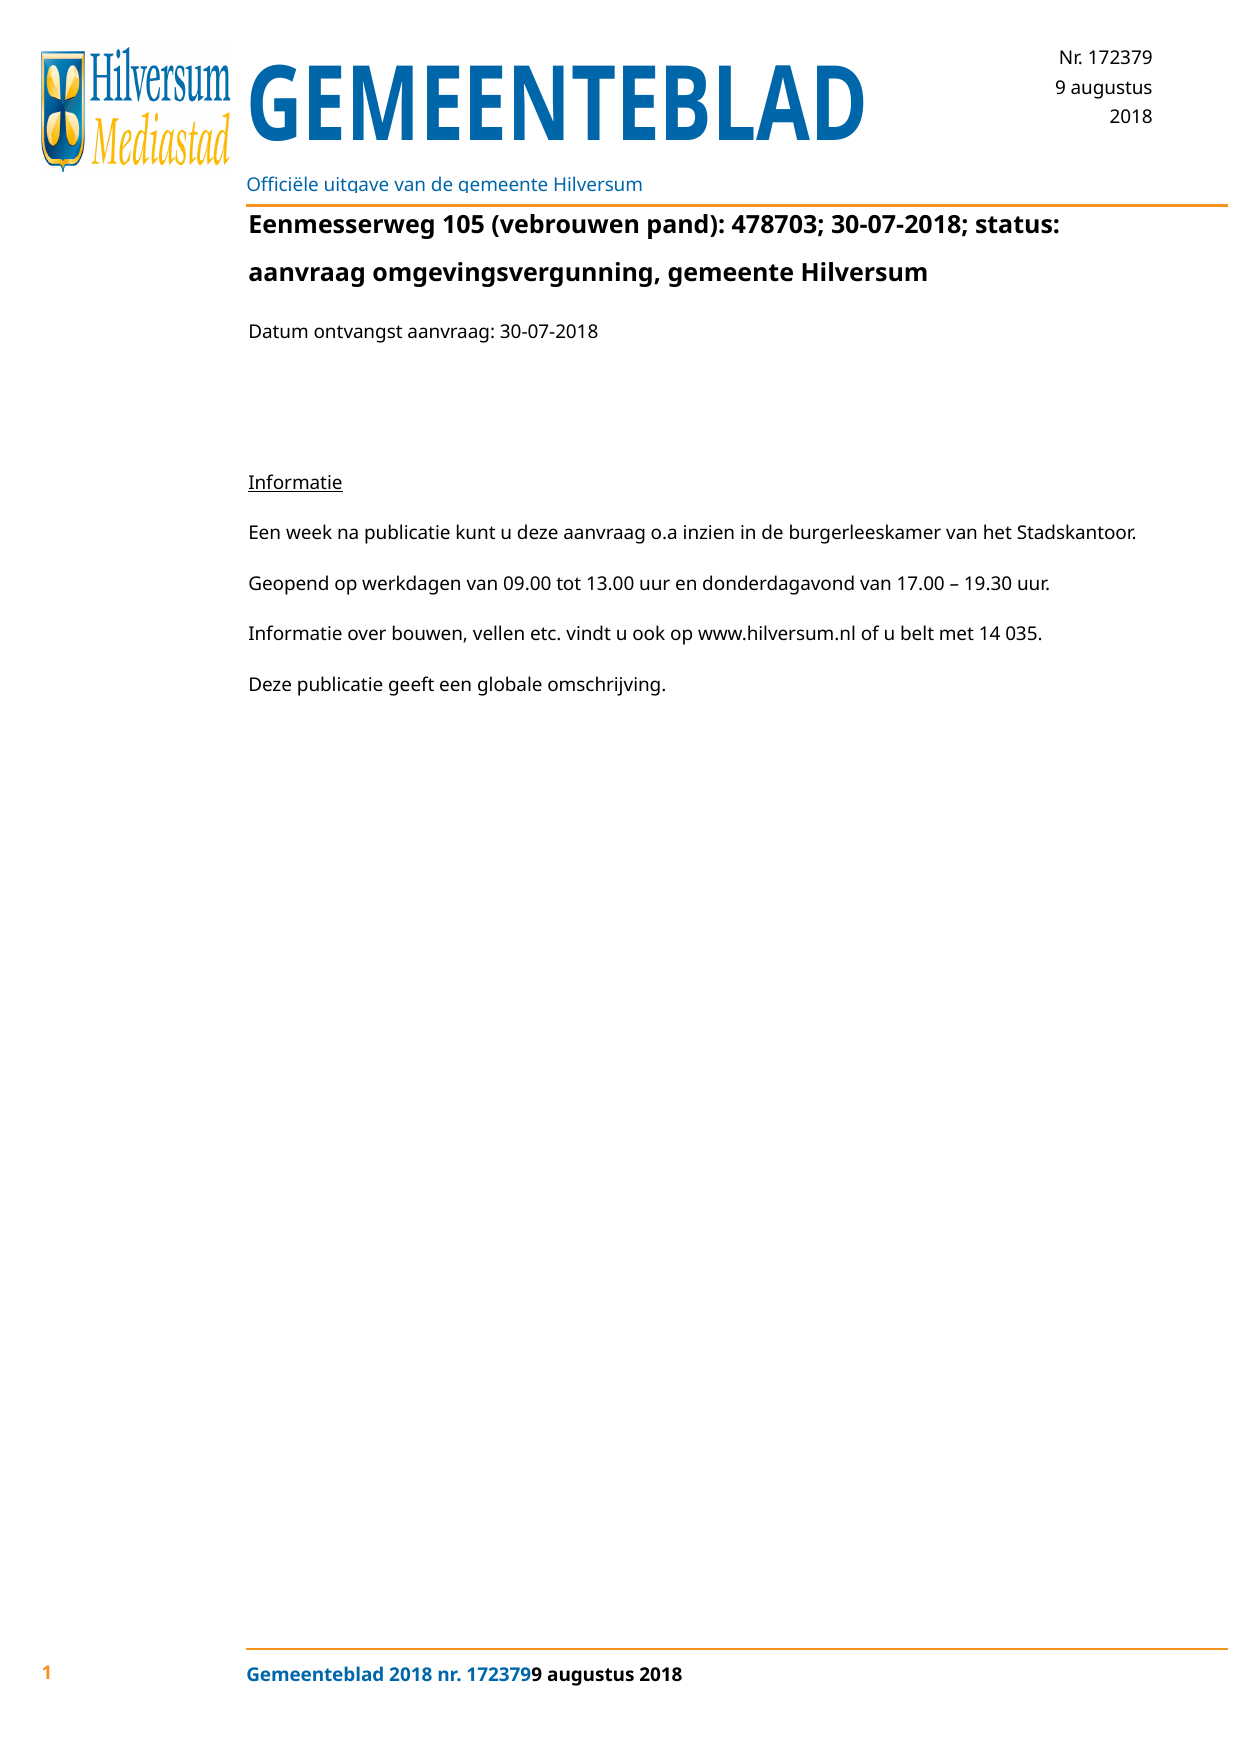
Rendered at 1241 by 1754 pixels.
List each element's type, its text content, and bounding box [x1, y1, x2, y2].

text Datum ontvangst aanvraag: 30-07-2018 [248, 318, 1152, 344]
text Eenmesserweg 105 (vebrouwen pand): 478703; 30-07-2018; status: aanvraag omgevingsvergunning, gemeente Hilversum [248, 207, 1152, 288]
text Een week na publicatie kunt u deze aanvraag o.a inzien in de burgerleeskamer van het Stadskantoor. [248, 519, 1152, 545]
text Geopend op werkdagen van 09.00 tot 13.00 uur en donderdagavond van 17.00 – 19.30 uur. [248, 570, 1152, 596]
text Informatie over bouwen, vellen etc. vindt u ook op www.hilversum.nl of u belt met 14 035. [248, 620, 1152, 646]
text Informatie [248, 469, 1152, 495]
picture [41, 47, 231, 172]
text Deze publicatie geeft een globale omschrijving. [248, 671, 1152, 697]
